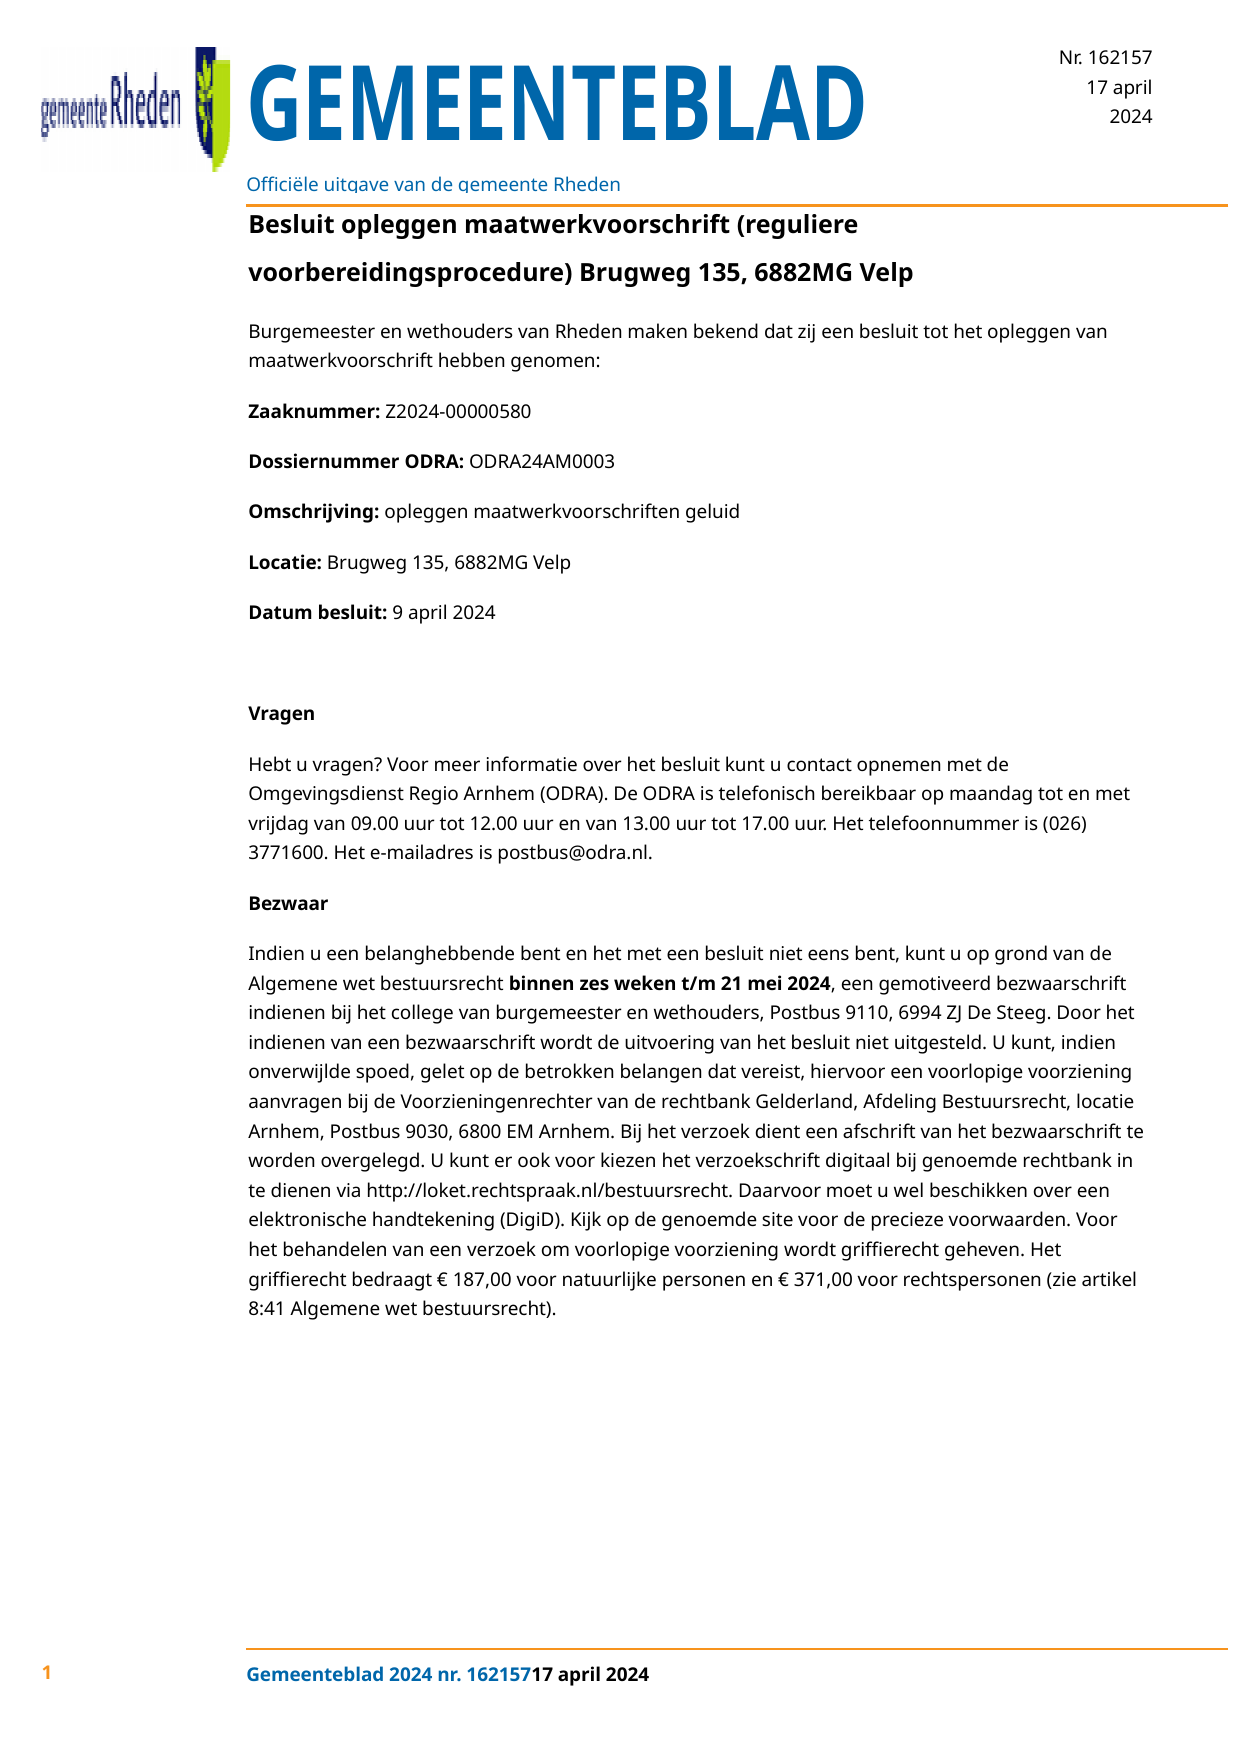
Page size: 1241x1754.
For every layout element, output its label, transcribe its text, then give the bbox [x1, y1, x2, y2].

text Datum besluit: 9 april 2024 [248, 599, 1152, 625]
text Locatie: Brugweg 135, 6882MG Velp [248, 549, 1152, 575]
text Bezwaar [248, 890, 1152, 916]
text Omschrijving: opleggen maatwerkvoorschriften geluid [248, 499, 1152, 524]
text Burgemeester en wethouders van Rheden maken bekend dat zij een besluit tot het opleggen van maatwerkvoorschrift hebben genomen: [248, 318, 1152, 373]
text Hebt u vragen? Voor meer informatie over het besluit kunt u contact opnemen met de Omgevingsdienst Regio Arnhem (ODRA). De ODRA is telefonisch bereikbaar op maandag tot en met vrijdag van 09.00 uur tot 12.00 uur en van 13.00 uur tot 17.00 uur. Het telefoonnummer is (026) 3771600. Het e-mailadres is postbus@odra.nl. [248, 751, 1152, 865]
text Dossiernummer ODRA: ODRA24AM0003 [248, 448, 1152, 474]
picture [41, 47, 231, 172]
text Besluit opleggen maatwerkvoorschrift (reguliere voorbereidingsprocedure) Brugweg 135, 6882MG Velp [248, 207, 1152, 288]
text Indien u een belanghebbende bent en het met een besluit niet eens bent, kunt u op grond van de Algemene wet bestuursrecht binnen zes weken t/m 21 mei 2024, een gemotiveerd bezwaarschrift indienen bij het college van burgemeester en wethouders, Postbus 9110, 6994 ZJ De Steeg. Door het indienen van een bezwaarschrift wordt de uitvoering van het besluit niet uitgesteld. U kunt, indien onverwijlde spoed, gelet op de betrokken belangen dat vereist, hiervoor een voorlopige voorziening aanvragen bij de Voorzieningenrechter van de rechtbank Gelderland, Afdeling Bestuursrecht, locatie Arnhem, Postbus 9030, 6800 EM Arnhem. Bij het verzoek dient een afschrift van het bezwaarschrift te worden overgelegd. U kunt er ook voor kiezen het verzoekschrift digitaal bij genoemde rechtbank in te dienen via http://loket.rechtspraak.nl/bestuursrecht. Daarvoor moet u wel beschikken over een elektronische handtekening (DigiD). Kijk op de genoemde site voor de precieze voorwaarden. Voor het behandelen van een verzoek om voorlopige voorziening wordt griffierecht geheven. Het griffierecht bedraagt € 187,00 voor natuurlijke personen en € 371,00 voor rechtspersonen (zie artikel 8:41 Algemene wet bestuursrecht). [248, 940, 1152, 1321]
text Zaaknummer: Z2024-00000580 [248, 398, 1152, 424]
text Vragen [248, 700, 1152, 726]
